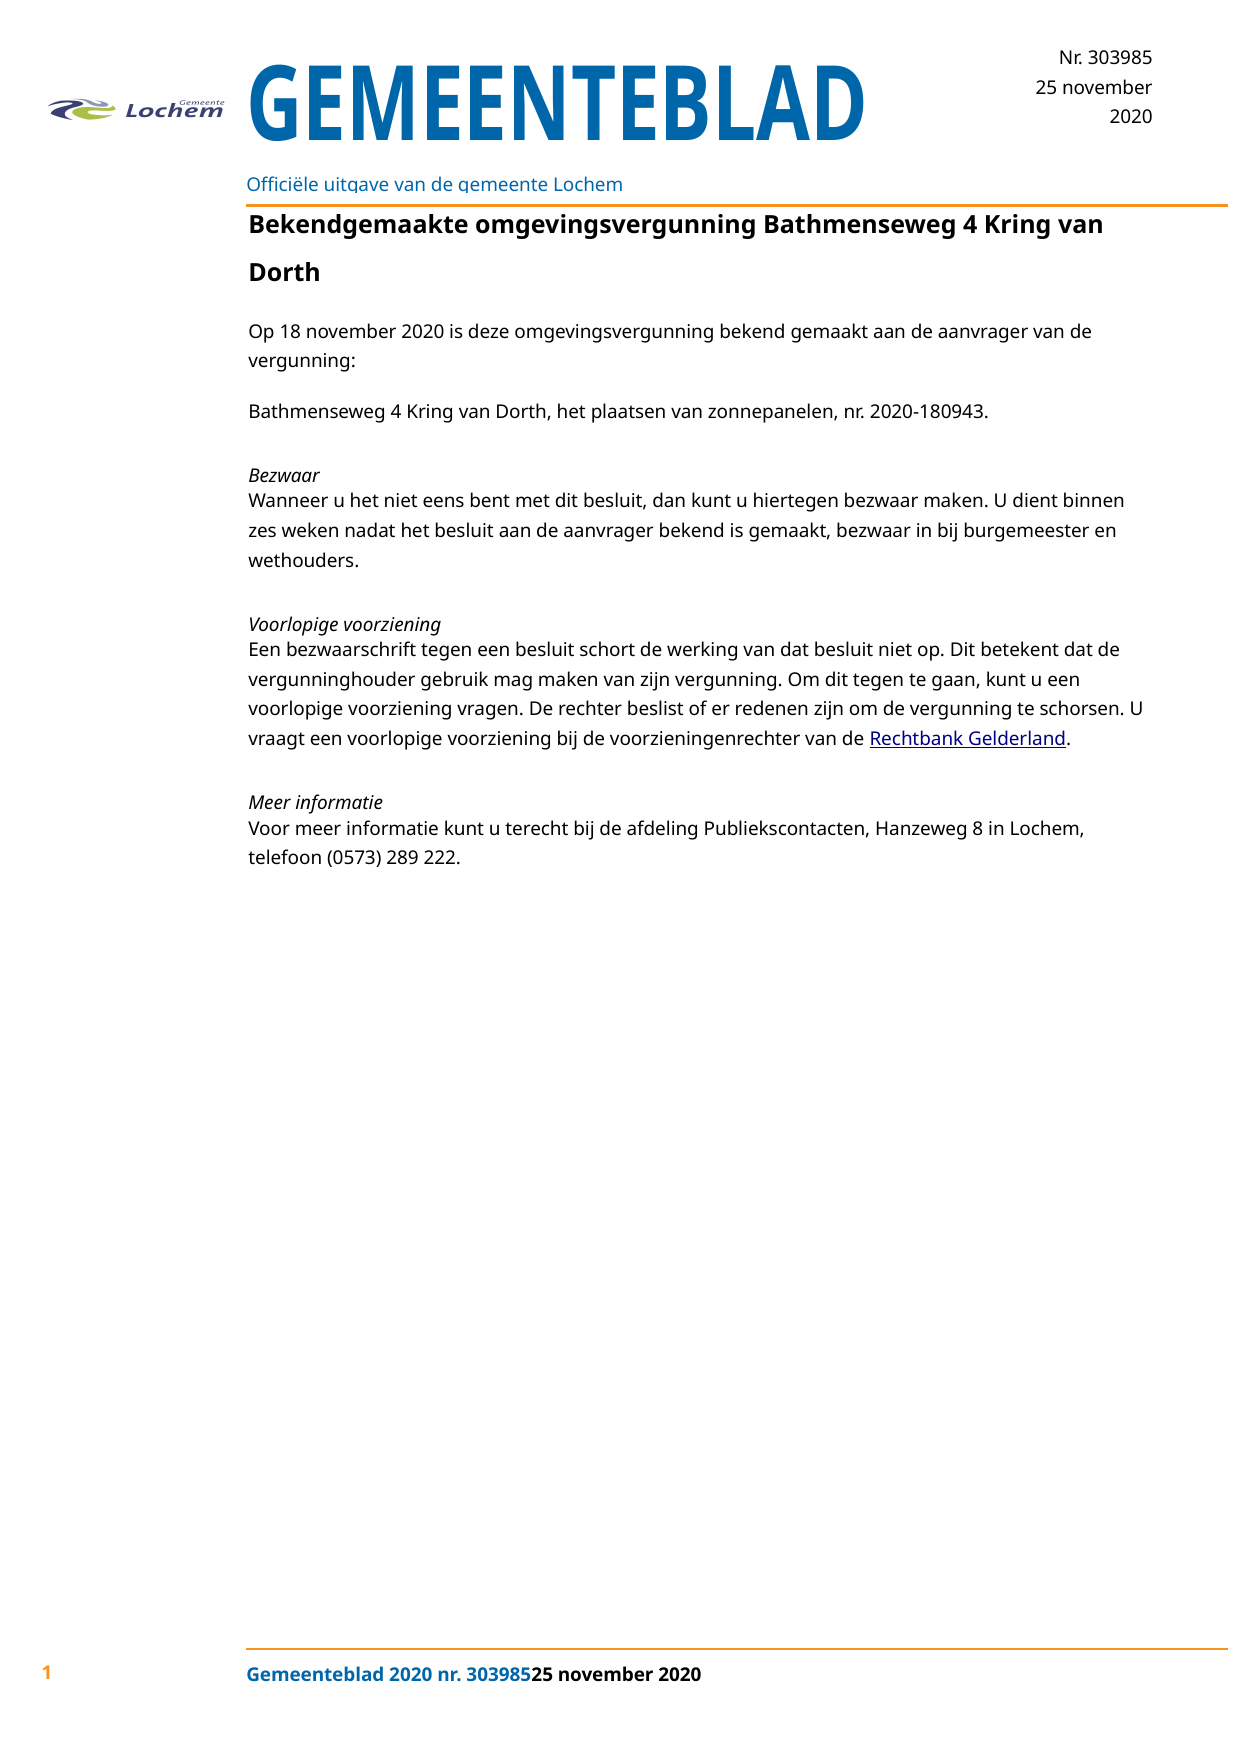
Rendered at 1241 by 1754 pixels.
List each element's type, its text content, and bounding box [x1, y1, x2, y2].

text Bekendgemaakte omgevingsvergunning Bathmenseweg 4 Kring van Dorth [248, 207, 1152, 288]
text Meer informatie [248, 789, 1152, 815]
text Wanneer u het niet eens bent met dit besluit, dan kunt u hiertegen bezwaar maken. U dient binnen zes weken nadat het besluit aan de aanvrager bekend is gemaakt, bezwaar in bij burgemeester en wethouders. [248, 488, 1152, 572]
text Op 18 november 2020 is deze omgevingsvergunning bekend gemaakt aan de aanvrager van de vergunning: [248, 318, 1152, 373]
text Een bezwaarschrift tegen een besluit schort de werking van dat besluit niet op. Dit betekent dat de vergunninghouder gebruik mag maken van zijn vergunning. Om dit tegen te gaan, kunt u een voorlopige voorziening vragen. De rechter beslist of er redenen zijn om de vergunning te schorsen. U vraagt een voorlopige voorziening bij de voorzieningenrechter van de Rechtbank Gelderland. [248, 636, 1152, 751]
text Bezwaar [248, 462, 1152, 488]
picture [41, 47, 231, 172]
text Voor meer informatie kunt u terecht bij de afdeling Publiekscontacten, Hanzeweg 8 in Lochem, telefoon (0573) 289 222. [248, 815, 1152, 870]
text Voorlopige voorziening [248, 611, 1152, 636]
text Bathmenseweg 4 Kring van Dorth, het plaatsen van zonnepanelen, nr. 2020-180943. [248, 398, 1152, 424]
